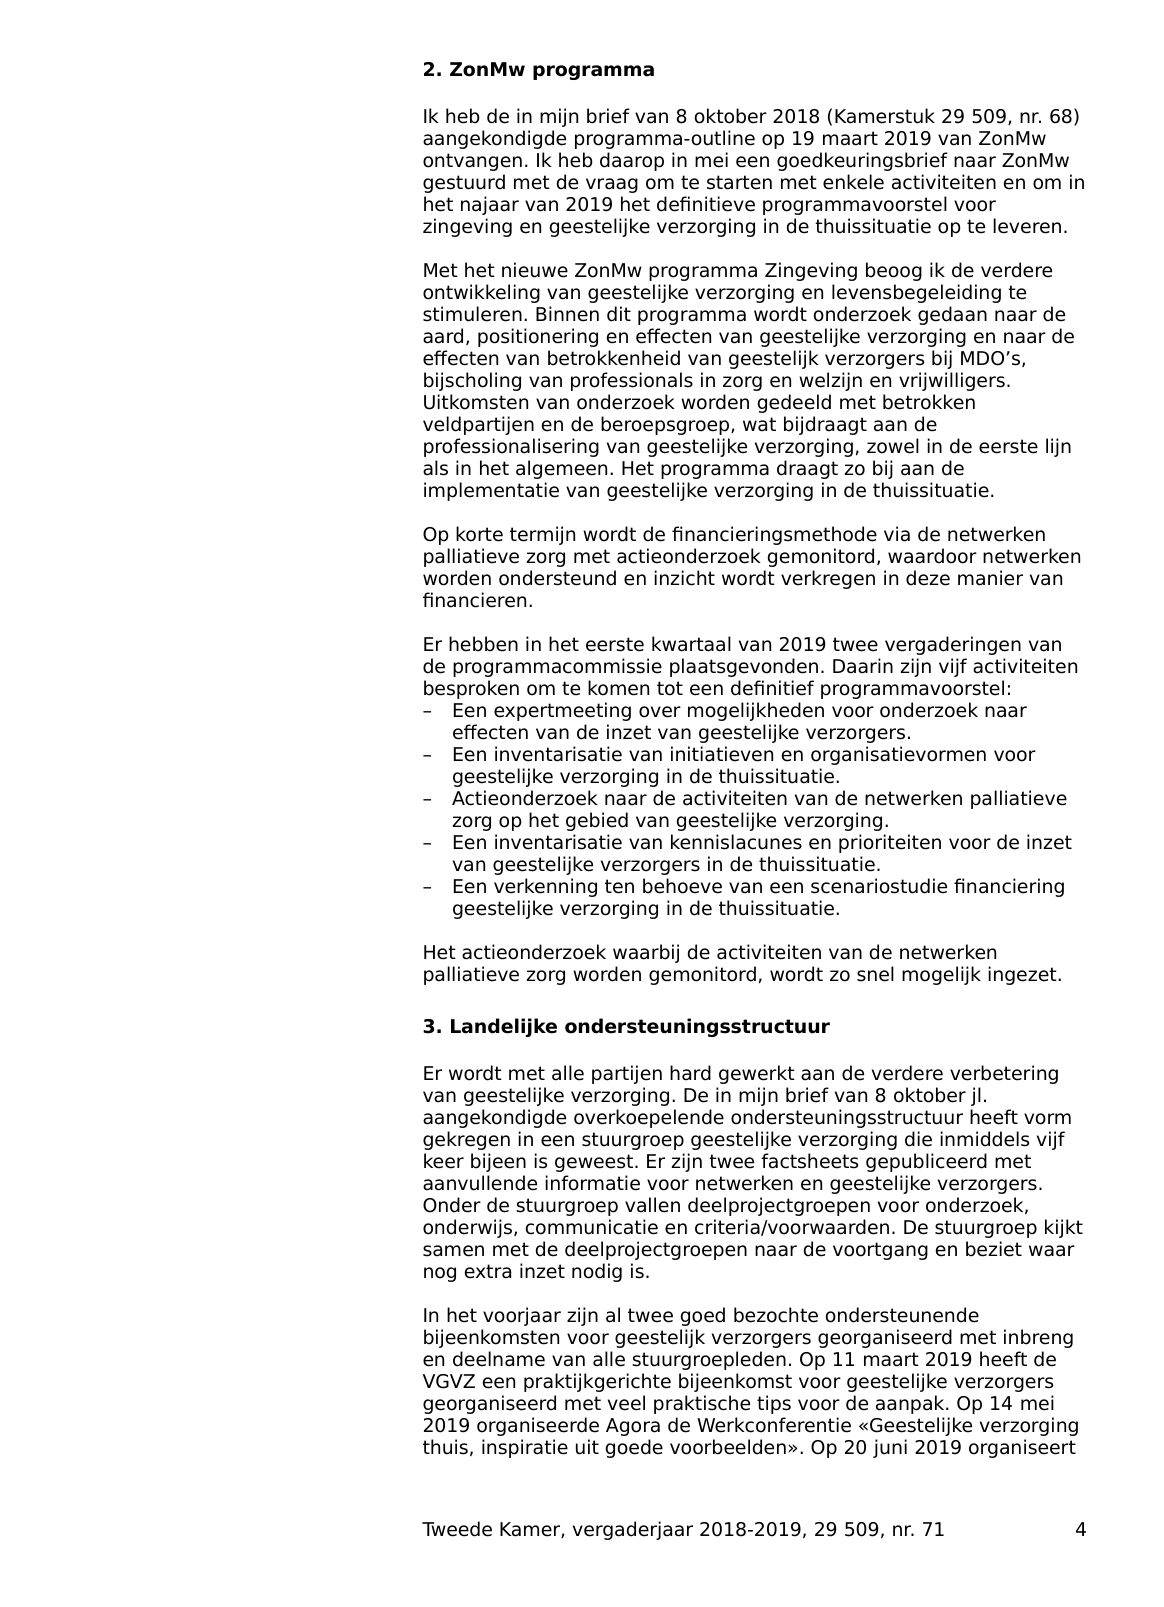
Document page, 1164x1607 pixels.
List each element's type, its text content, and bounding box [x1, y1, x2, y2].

subtitle 3. Landelijke ondersteuningsstructuur [422, 1016, 1087, 1038]
text – Een inventarisatie van initiatieven en organisatievormen voor geestelijke verzorging in de thuissituatie. [422, 744, 1087, 788]
text Er wordt met alle partijen hard gewerkt aan de verdere verbetering van geestelijke verzorging. De in mijn brief van 8 oktober jl. aangekondigde overkoepelende ondersteuningsstructuur heeft vorm gekregen in een stuurgroep geestelijke verzorging die inmiddels vijf keer bijeen is geweest. Er zijn twee factsheets gepubliceerd met aanvullende informatie voor netwerken en geestelijke verzorgers. Onder de stuurgroep vallen deelprojectgroepen voor onderzoek, onderwijs, communicatie en criteria/voorwaarden. De stuurgroep kijkt samen met de deelprojectgroepen naar de voortgang en beziet waar nog extra inzet nodig is. [422, 1063, 1087, 1283]
text Met het nieuwe ZonMw programma Zingeving beoog ik de verdere ontwikkeling van geestelijke verzorging en levensbegeleiding te stimuleren. Binnen dit programma wordt onderzoek gedaan naar de aard, positionering en effecten van geestelijke verzorging en naar de effecten van betrokkenheid van geestelijk verzorgers bij MDO’s, bijscholing van professionals in zorg en welzijn en vrijwilligers. Uitkomsten van onderzoek worden gedeeld met betrokken veldpartijen en de beroepsgroep, wat bijdraagt aan de professionalisering van geestelijke verzorging, zowel in de eerste lijn als in het algemeen. Het programma draagt zo bij aan de implementatie van geestelijke verzorging in de thuissituatie. [422, 260, 1087, 502]
text Het actieonderzoek waarbij de activiteiten van de netwerken palliatieve zorg worden gemonitord, wordt zo snel mogelijk ingezet. [422, 942, 1087, 986]
text Ik heb de in mijn brief van 8 oktober 2018 (Kamerstuk 29 509, nr. 68) aangekondigde programma-outline op 19 maart 2019 van ZonMw ontvangen. Ik heb daarop in mei een goedkeuringsbrief naar ZonMw gestuurd met de vraag om te starten met enkele activiteiten en om in het najaar van 2019 het definitieve programmavoorstel voor zingeving en geestelijke verzorging in de thuissituatie op te leveren. [422, 106, 1087, 238]
text – Een inventarisatie van kennislacunes en prioriteiten voor de inzet van geestelijke verzorgers in de thuissituatie. [422, 832, 1087, 876]
text Er hebben in het eerste kwartaal van 2019 twee vergaderingen van de programmacommissie plaatsgevonden. Daarin zijn vijf activiteiten besproken om te komen tot een definitief programmavoorstel: [422, 634, 1087, 700]
text – Een verkenning ten behoeve van een scenariostudie financiering geestelijke verzorging in de thuissituatie. [422, 876, 1087, 920]
text Op korte termijn wordt de financieringsmethode via de netwerken palliatieve zorg met actieonderzoek gemonitord, waardoor netwerken worden ondersteund en inzicht wordt verkregen in deze manier van financieren. [422, 524, 1087, 612]
text – Actieonderzoek naar de activiteiten van de netwerken palliatieve zorg op het gebied van geestelijke verzorging. [422, 788, 1087, 832]
text In het voorjaar zijn al twee goed bezochte ondersteunende bijeenkomsten voor geestelijk verzorgers georganiseerd met inbreng en deelname van alle stuurgroepleden. Op 11 maart 2019 heeft de VGVZ een praktijkgerichte bijeenkomst voor geestelijke verzorgers georganiseerd met veel praktische tips voor de aanpak. Op 14 mei 2019 organiseerde Agora de Werkconferentie «Geestelijke verzorging thuis, inspiratie uit goede voorbeelden». Op 20 juni 2019 organiseert [422, 1305, 1087, 1459]
text – Een expertmeeting over mogelijkheden voor onderzoek naar effecten van de inzet van geestelijke verzorgers. [422, 700, 1087, 744]
subtitle 2. ZonMw programma [422, 59, 1087, 81]
